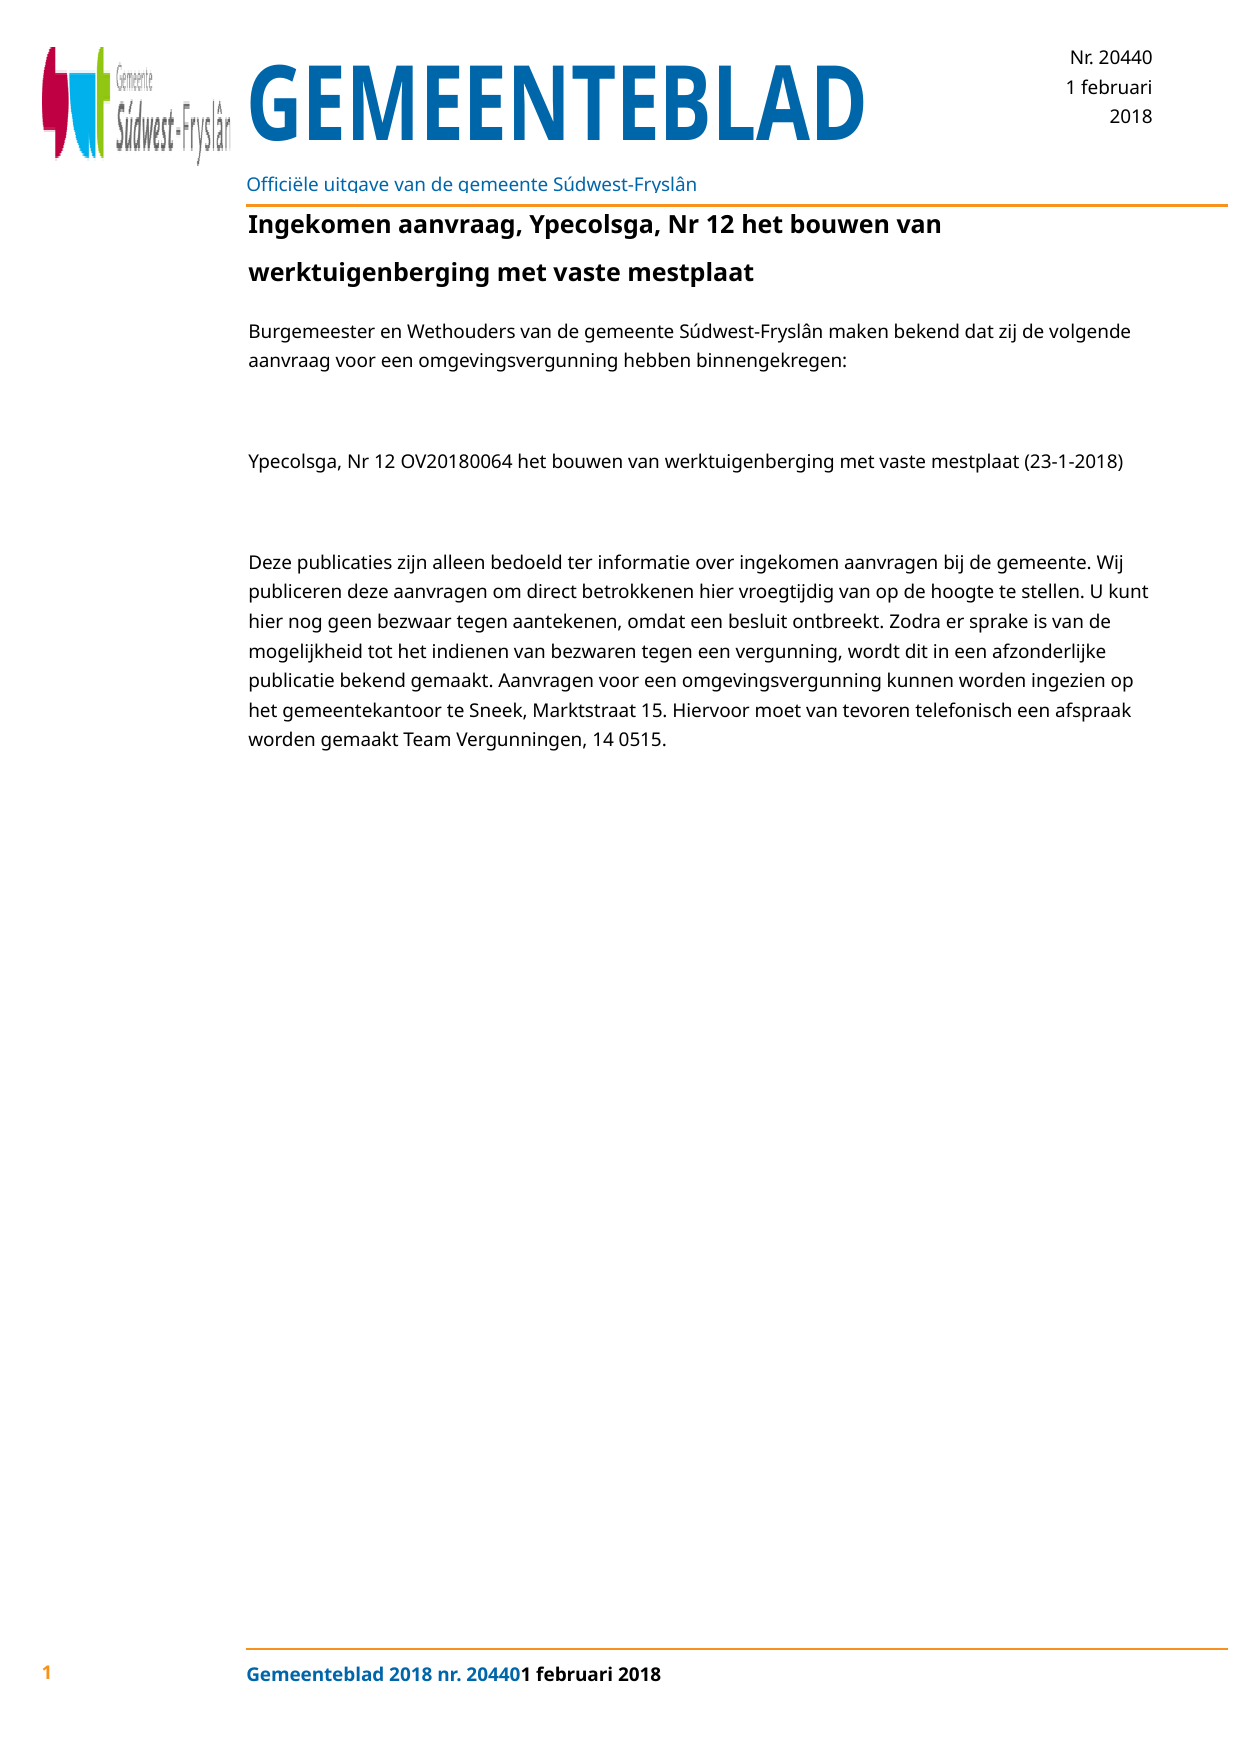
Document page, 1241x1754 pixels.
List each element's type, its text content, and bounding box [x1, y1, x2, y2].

text Ingekomen aanvraag, Ypecolsga, Nr 12 het bouwen van werktuigenberging met vaste mestplaat [248, 207, 1152, 288]
text Deze publicaties zijn alleen bedoeld ter informatie over ingekomen aanvragen bij de gemeente. Wij publiceren deze aanvragen om direct betrokkenen hier vroegtijdig van op de hoogte te stellen. U kunt hier nog geen bezwaar tegen aantekenen, omdat een besluit ontbreekt. Zodra er sprake is van de mogelijkheid tot het indienen van bezwaren tegen een vergunning, wordt dit in een afzonderlijke publicatie bekend gemaakt. Aanvragen voor een omgevingsvergunning kunnen worden ingezien op het gemeentekantoor te Sneek, Marktstraat 15. Hiervoor moet van tevoren telefonisch een afspraak worden gemaakt Team Vergunningen, 14 0515. [248, 549, 1152, 752]
text Ypecolsga, Nr 12 OV20180064 het bouwen van werktuigenberging met vaste mestplaat (23-1-2018) [248, 448, 1152, 474]
picture [41, 47, 231, 172]
text Burgemeester en Wethouders van de gemeente Súdwest-Fryslân maken bekend dat zij de volgende aanvraag voor een omgevingsvergunning hebben binnengekregen: [248, 318, 1152, 373]
